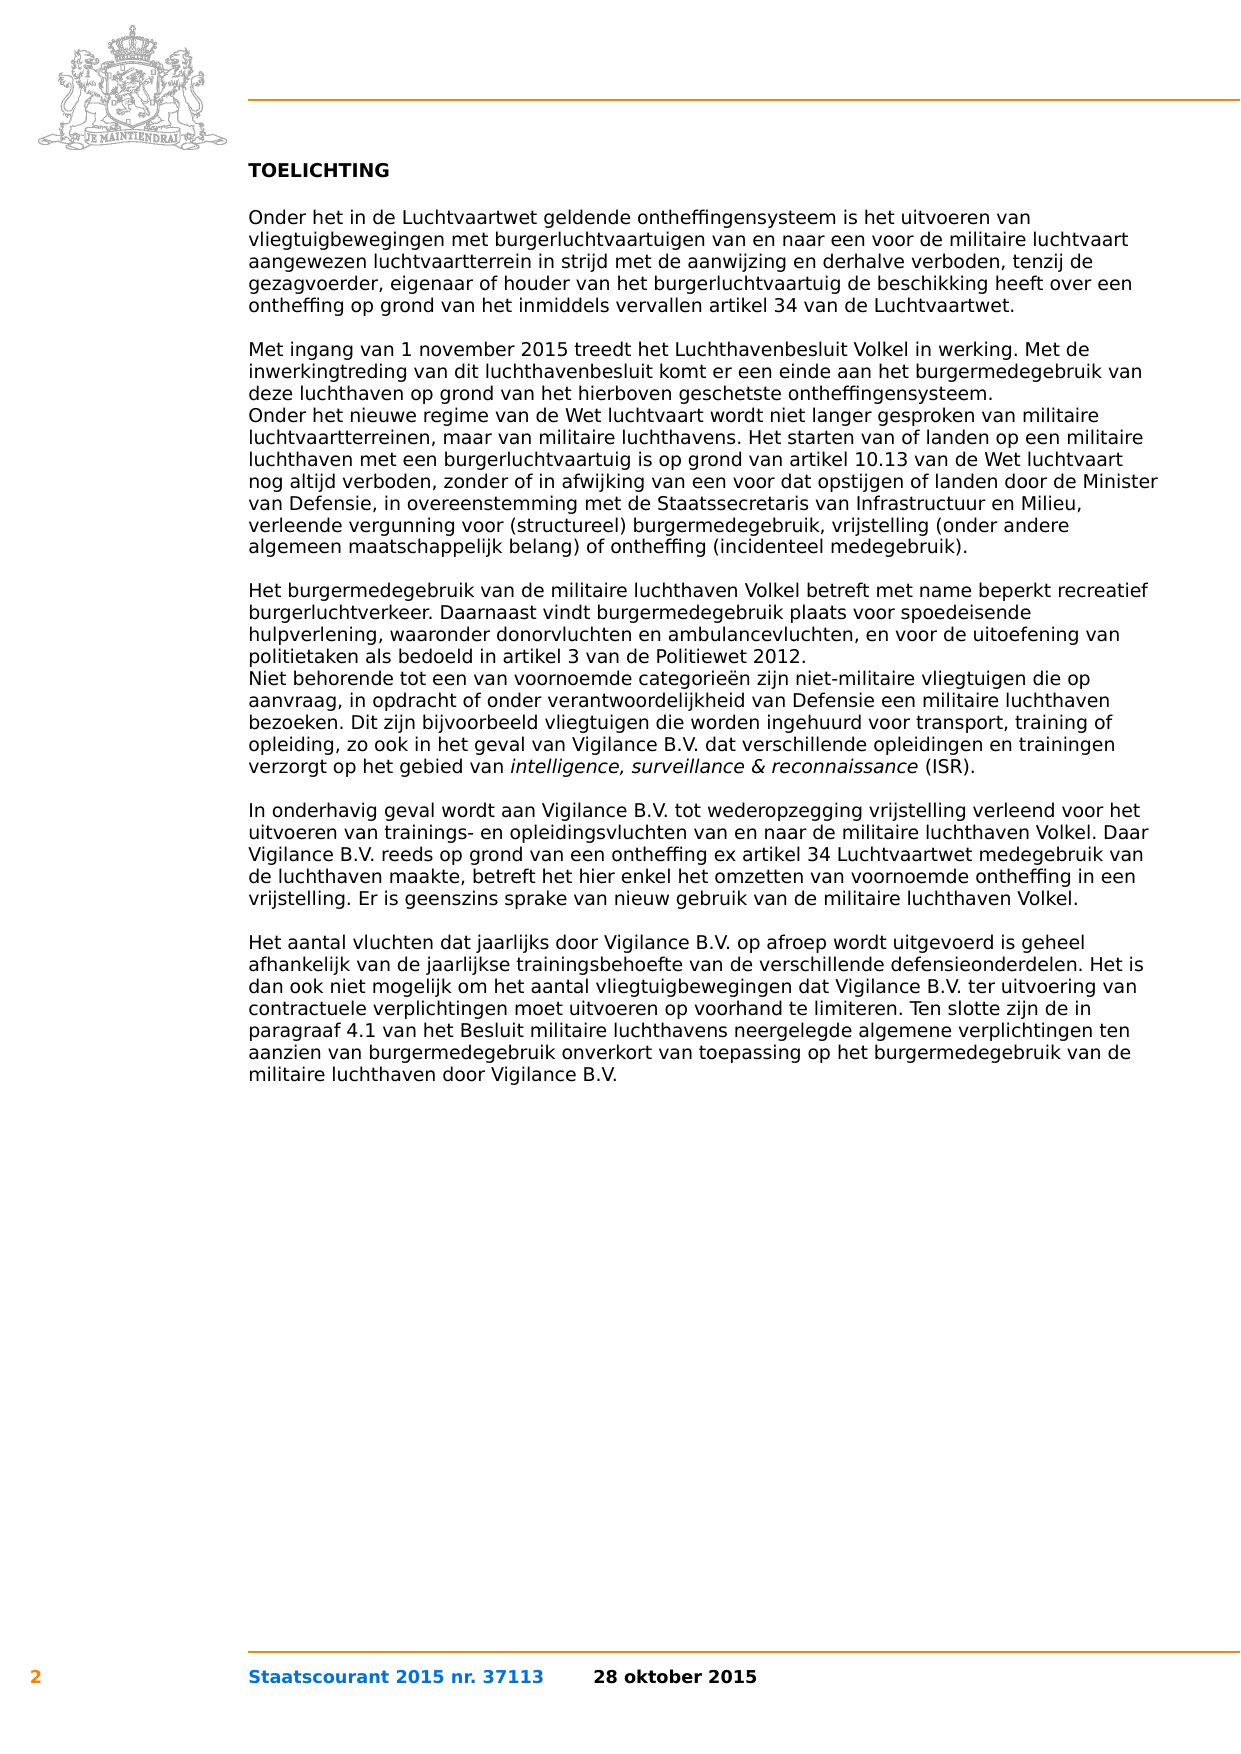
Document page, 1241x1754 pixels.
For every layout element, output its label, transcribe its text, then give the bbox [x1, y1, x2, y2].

text Het burgermedegebruik van de militaire luchthaven Volkel betreft met name beperkt recreatief burgerluchtverkeer. Daarnaast vindt burgermedegebruik plaats voor spoedeisende hulpverlening, waaronder donorvluchten en ambulancevluchten, en voor de uitoefening van politietaken als bedoeld in artikel 3 van de Politiewet 2012. [248, 580, 1163, 668]
picture [38, 25, 227, 150]
text Niet behorende tot een van voornoemde categorieën zijn niet-militaire vliegtuigen die op aanvraag, in opdracht of onder verantwoordelijkheid van Defensie een militaire luchthaven bezoeken. Dit zijn bijvoorbeeld vliegtuigen die worden ingehuurd voor transport, training of opleiding, zo ook in het geval van Vigilance B.V. dat verschillende opleidingen en trainingen verzorgt op het gebied van intelligence, surveillance & reconnaissance (ISR). [248, 668, 1163, 778]
subtitle TOELICHTING [248, 160, 1163, 182]
text Met ingang van 1 november 2015 treedt het Luchthavenbesluit Volkel in werking. Met de inwerkingtreding van dit luchthavenbesluit komt er een einde aan het burgermedegebruik van deze luchthaven op grond van het hierboven geschetste ontheffingensysteem. [248, 339, 1163, 404]
text Onder het in de Luchtvaartwet geldende ontheffingensysteem is het uitvoeren van vliegtuigbewegingen met burgerluchtvaartuigen van en naar een voor de militaire luchtvaart aangewezen luchtvaartterrein in strijd met de aanwijzing en derhalve verboden, tenzij de gezagvoerder, eigenaar of houder van het burgerluchtvaartuig de beschikking heeft over een ontheffing op grond van het inmiddels vervallen artikel 34 van de Luchtvaartwet. [248, 207, 1163, 317]
text Het aantal vluchten dat jaarlijks door Vigilance B.V. op afroep wordt uitgevoerd is geheel afhankelijk van de jaarlijkse trainingsbehoefte van de verschillende defensieonderdelen. Het is dan ook niet mogelijk om het aantal vliegtuigbewegingen dat Vigilance B.V. ter uitvoering van contractuele verplichtingen moet uitvoeren op voorhand te limiteren. Ten slotte zijn de in paragraaf 4.1 van het Besluit militaire luchthavens neergelegde algemene verplichtingen ten aanzien van burgermedegebruik onverkort van toepassing op het burgermedegebruik van de militaire luchthaven door Vigilance B.V. [248, 932, 1163, 1086]
text In onderhavig geval wordt aan Vigilance B.V. tot wederopzegging vrijstelling verleend voor het uitvoeren van trainings- en opleidingsvluchten van en naar de militaire luchthaven Volkel. Daar Vigilance B.V. reeds op grond van een ontheffing ex artikel 34 Luchtvaartwet medegebruik van de luchthaven maakte, betreft het hier enkel het omzetten van voornoemde ontheffing in een vrijstelling. Er is geenszins sprake van nieuw gebruik van de militaire luchthaven Volkel. [248, 800, 1163, 910]
text Onder het nieuwe regime van de Wet luchtvaart wordt niet langer gesproken van militaire luchtvaartterreinen, maar van militaire luchthavens. Het starten van of landen op een militaire luchthaven met een burgerluchtvaartuig is op grond van artikel 10.13 van de Wet luchtvaart nog altijd verboden, zonder of in afwijking van een voor dat opstijgen of landen door de Minister van Defensie, in overeenstemming met de Staatssecretaris van Infrastructuur en Milieu, verleende vergunning voor (structureel) burgermedegebruik, vrijstelling (onder andere algemeen maatschappelijk belang) of ontheffing (incidenteel medegebruik). [248, 404, 1163, 558]
